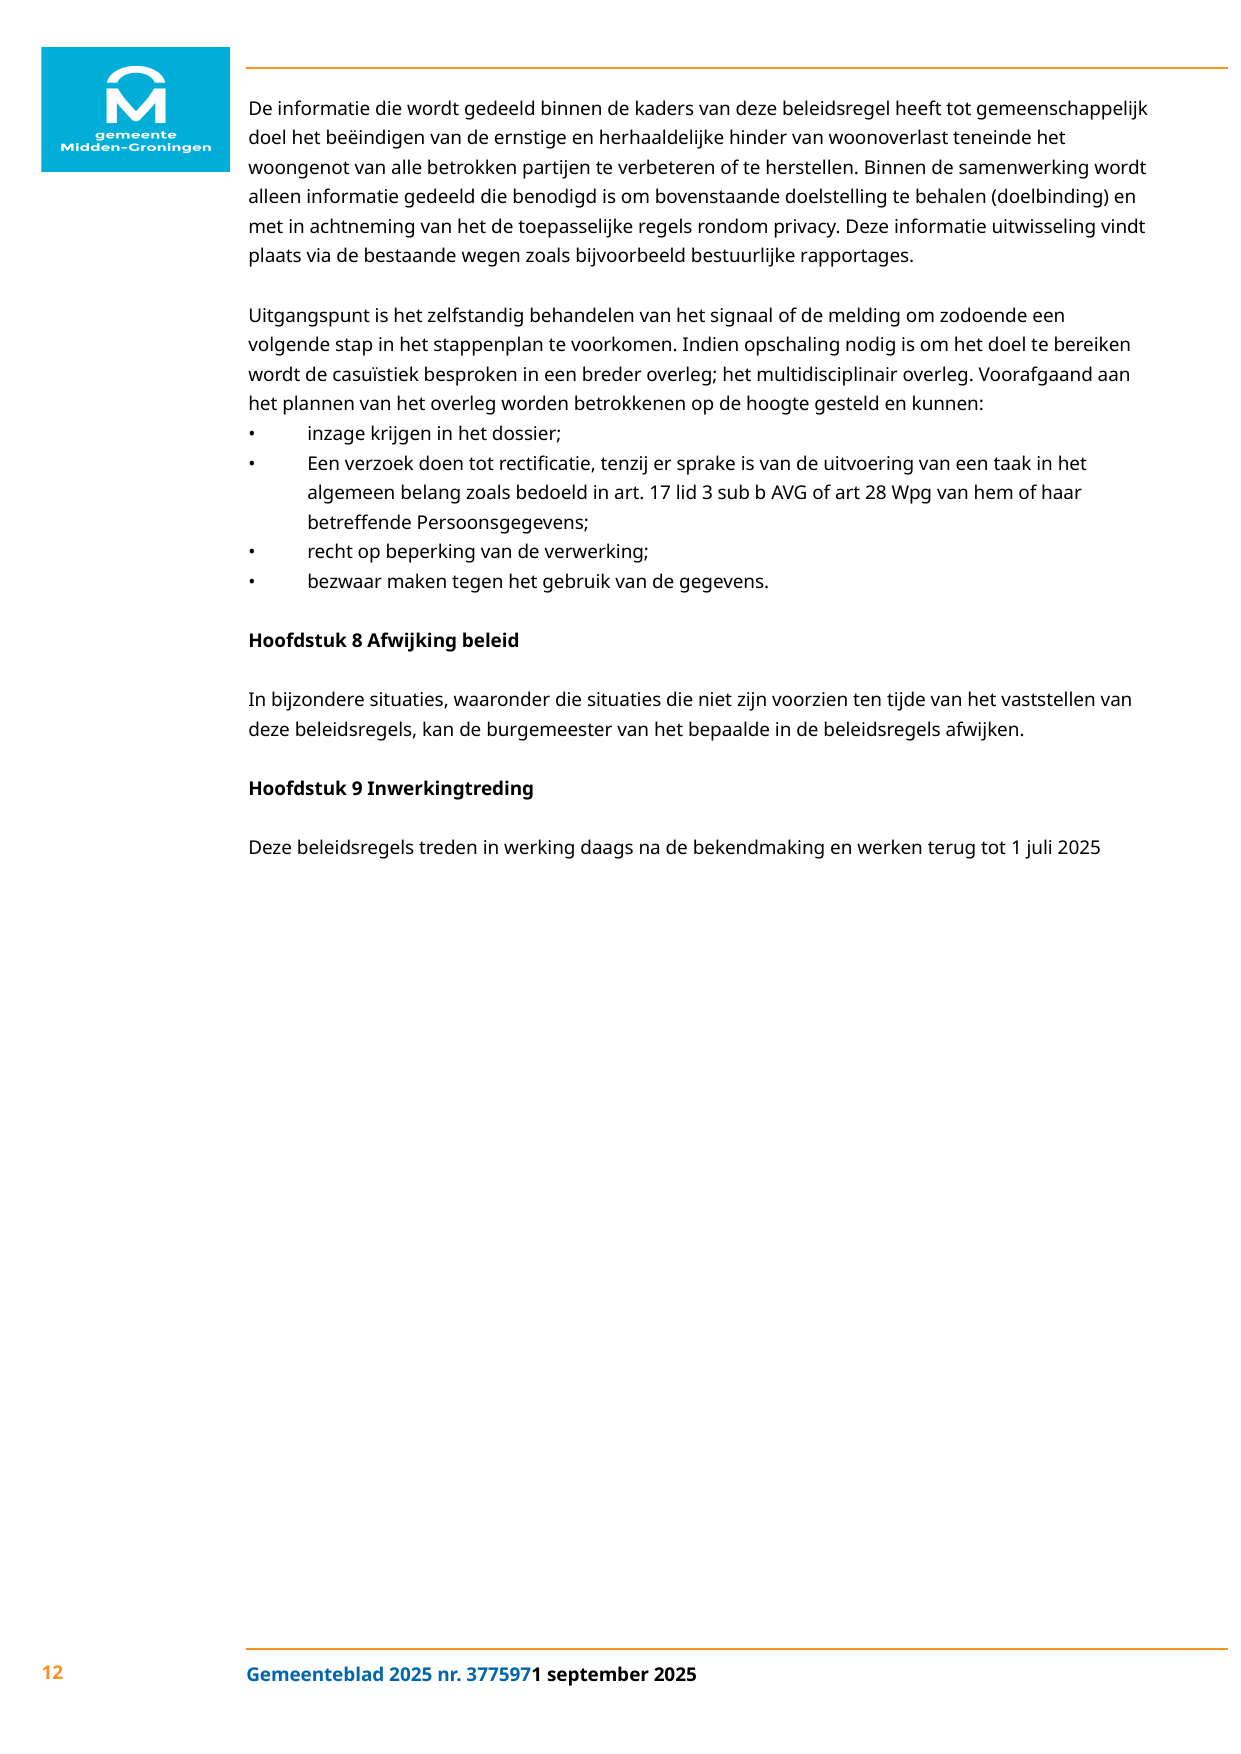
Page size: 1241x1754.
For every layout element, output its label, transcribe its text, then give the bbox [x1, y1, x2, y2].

text Uitgangspunt is het zelfstandig behandelen van het signaal of de melding om zodoende een volgende stap in het stappenplan te voorkomen. Indien opschaling nodig is om het doel te bereiken wordt de casuïstiek besproken in een breder overleg; het multidisciplinair overleg. Voorafgaand aan het plannen van het overleg worden betrokkenen op de hoogte gesteld en kunnen: [248, 302, 1152, 416]
text In bijzondere situaties, waaronder die situaties die niet zijn voorzien ten tijde van het vaststellen van deze beleidsregels, kan de burgemeester van het bepaalde in de beleidsregels afwijken. [248, 686, 1152, 742]
picture [107, 89, 165, 122]
picture [184, 146, 190, 153]
list inzage krijgen in het dossier; [248, 420, 1152, 446]
list bezwaar maken tegen het gebruik van de gegevens. [248, 568, 1152, 594]
text Deze beleidsregels treden in werking daags na de bekendmaking en werken terug tot 1 juli 2025 [248, 834, 1152, 860]
list recht op beperking van de verwerking; [248, 538, 1152, 564]
text Hoofdstuk 9 Inwerkingtreding [248, 775, 1152, 801]
text De informatie die wordt gedeeld binnen de kaders van deze beleidsregel heeft tot gemeenschappelijk doel het beëindigen van de ernstige en herhaaldelijke hinder van woonoverlast teneinde het woongenot van alle betrokken partijen te verbeteren of te herstellen. Binnen de samenwerking wordt alleen informatie gedeeld die benodigd is om bovenstaande doelstelling te behalen (doelbinding) en met in achtneming van het de toepasselijke regels rondom privacy. Deze informatie uitwisseling vindt plaats via de bestaande wegen zoals bijvoorbeeld bestuurlijke rapportages. [248, 95, 1152, 268]
list Een verzoek doen tot rectificatie, tenzij er sprake is van de uitvoering van een taak in het algemeen belang zoals bedoeld in art. 17 lid 3 sub b AVG of art 28 Wpg van hem of haar betreffende Persoonsgegevens; [248, 450, 1152, 535]
text Hoofdstuk 8 Afwijking beleid [248, 627, 1152, 653]
picture [108, 66, 164, 82]
